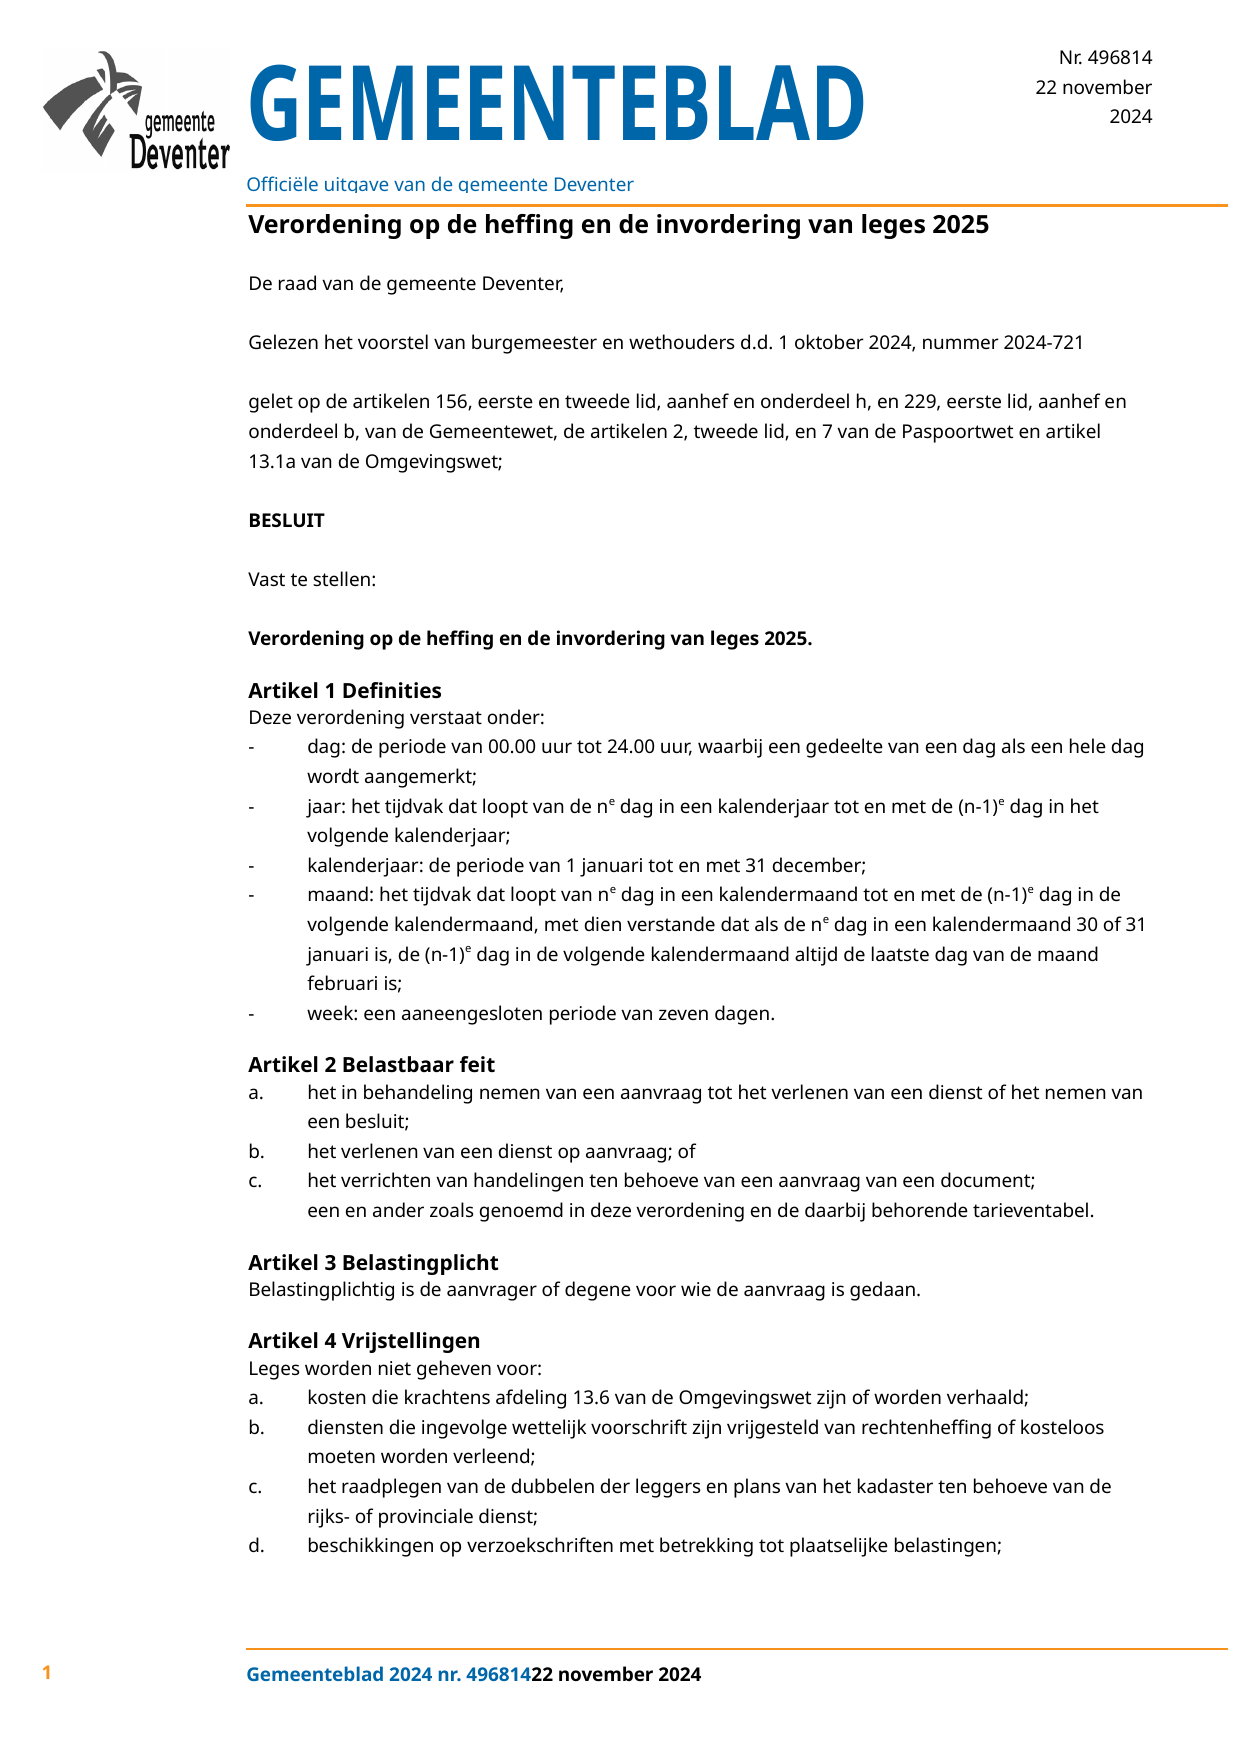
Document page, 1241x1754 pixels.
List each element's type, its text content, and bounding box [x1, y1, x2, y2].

text Artikel 4 Vrijstellingen [248, 1326, 1152, 1355]
list kosten die krachtens afdeling 13.6 van de Omgevingswet zijn of worden verhaald; [248, 1384, 1152, 1410]
list het raadplegen van de dubbelen der leggers en plans van het kadaster ten behoeve van de rijks- of provinciale dienst; [248, 1473, 1152, 1528]
text De raad van de gemeente Deventer, [248, 270, 1152, 296]
list kalenderjaar: de periode van 1 januari tot en met 31 december; [248, 852, 1152, 878]
list beschikkingen op verzoekschriften met betrekking tot plaatselijke belastingen; [248, 1532, 1152, 1558]
list het verrichten van handelingen ten behoeve van een aanvraag van een document; [248, 1168, 1152, 1193]
list week: een aaneengesloten periode van zeven dagen. [248, 1000, 1152, 1026]
text Deze verordening verstaat onder: [248, 704, 1152, 730]
picture [41, 47, 231, 172]
list een en ander zoals genoemd in deze verordening en de daarbij behorende tarieventabel. [248, 1197, 1152, 1223]
list maand: het tijdvak dat loopt van ne dag in een kalendermaand tot en met de (n-1)e dag in de volgende kalendermaand, met dien verstande dat als de ne dag in een kalendermaand 30 of 31 januari is, de (n-1)e dag in de volgende kalendermaand altijd de laatste dag van de maand februari is; [248, 882, 1152, 996]
list diensten die ingevolge wettelijk voorschrift zijn vrijgesteld van rechtenheffing of kosteloos moeten worden verleend; [248, 1414, 1152, 1469]
text Leges worden niet geheven voor: [248, 1355, 1152, 1381]
list jaar: het tijdvak dat loopt van de ne dag in een kalenderjaar tot en met de (n-1)e dag in het volgende kalenderjaar; [248, 793, 1152, 848]
list dag: de periode van 00.00 uur tot 24.00 uur, waarbij een gedeelte van een dag als een hele dag wordt aangemerkt; [248, 734, 1152, 789]
text Artikel 2 Belastbaar feit [248, 1050, 1152, 1079]
text BESLUIT [248, 507, 1152, 533]
text Artikel 3 Belastingplicht [248, 1248, 1152, 1276]
text Gelezen het voorstel van burgemeester en wethouders d.d. 1 oktober 2024, nummer 2024-721 [248, 329, 1152, 355]
text Belastingplichtig is de aanvrager of degene voor wie de aanvraag is gedaan. [248, 1276, 1152, 1302]
text Vast te stellen: [248, 566, 1152, 592]
text gelet op de artikelen 156, eerste en tweede lid, aanhef en onderdeel h, en 229, eerste lid, aanhef en onderdeel b, van de Gemeentewet, de artikelen 2, tweede lid, en 7 van de Paspoortwet en artikel 13.1a van de Omgevingswet; [248, 389, 1152, 473]
list het verlenen van een dienst op aanvraag; of [248, 1138, 1152, 1164]
text Verordening op de heffing en de invordering van leges 2025. [248, 625, 1152, 651]
text Verordening op de heffing en de invordering van leges 2025 [248, 207, 1152, 241]
list het in behandeling nemen van een aanvraag tot het verlenen van een dienst of het nemen van een besluit; [248, 1079, 1152, 1134]
text Artikel 1 Definities [248, 676, 1152, 704]
